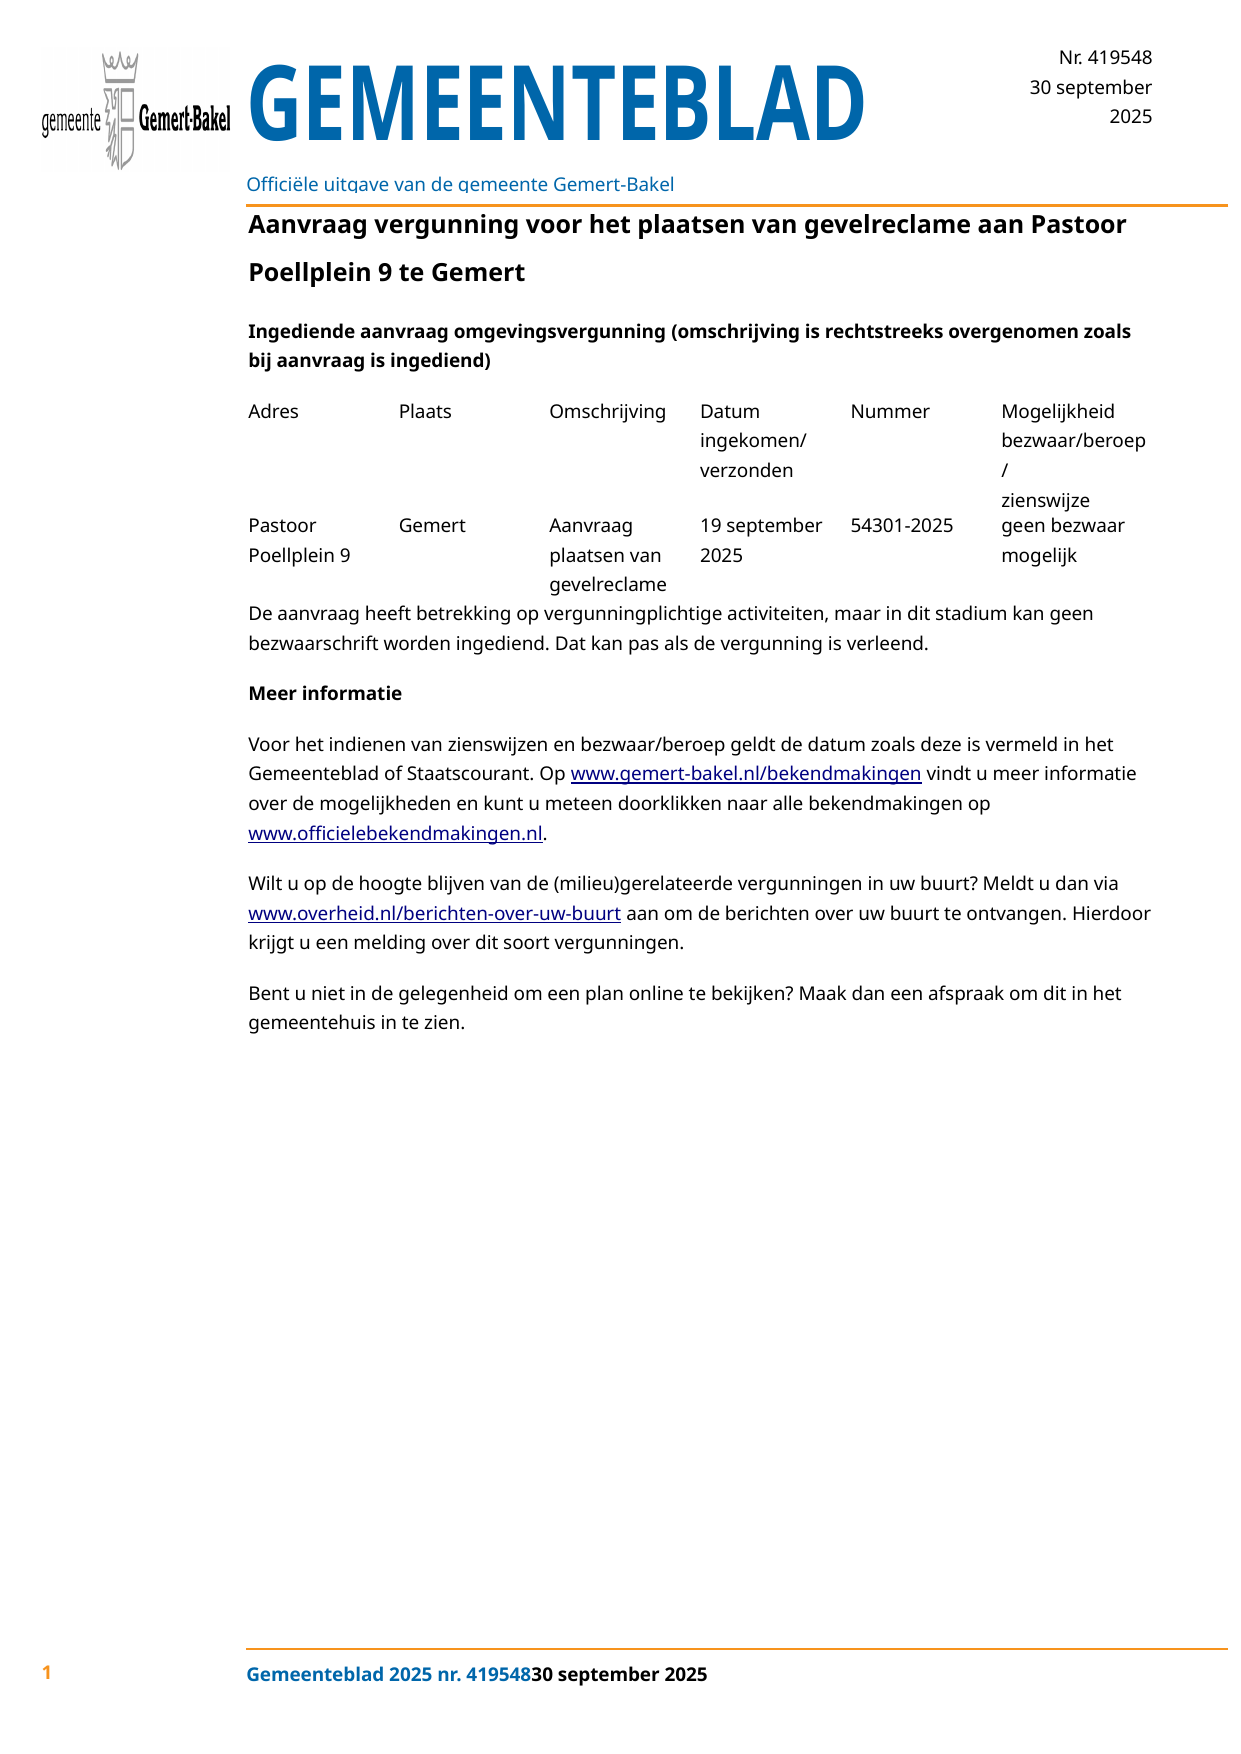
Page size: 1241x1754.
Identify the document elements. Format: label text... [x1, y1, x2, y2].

text Wilt u op de hoogte blijven van de (milieu)gerelateerde vergunningen in uw buurt? Meldt u dan via www.overheid.nl/berichten-over-uw-buurt aan om de berichten over uw buurt te ontvangen. Hierdoor krijgt u een melding over dit soort vergunningen. [248, 870, 1152, 955]
table_cell geen bezwaar mogelijk [1001, 513, 1152, 597]
table_header Plaats [399, 398, 549, 512]
table_cell Gemert [399, 513, 549, 597]
table_cell Pastoor Poellplein 9 [248, 513, 398, 597]
table_header Datum ingekomen/ verzonden [700, 398, 850, 512]
table_cell 54301-2025 [850, 513, 1001, 597]
text Bent u niet in de gelegenheid om een plan online te bekijken? Maak dan een afspraak om dit in het gemeentehuis in te zien. [248, 980, 1152, 1035]
text Aanvraag vergunning voor het plaatsen van gevelreclame aan Pastoor Poellplein 9 te Gemert [248, 207, 1152, 288]
text De aanvraag heeft betrekking op vergunningplichtige activiteiten, maar in dit stadium kan geen bezwaarschrift worden ingediend. Dat kan pas als de vergunning is verleend. [248, 601, 1152, 656]
table_cell 19 september 2025 [700, 513, 850, 597]
table_header Nummer [850, 398, 1001, 512]
picture [41, 47, 231, 172]
text Meer informatie [248, 681, 1152, 706]
table_header Mogelijkheid bezwaar/beroep/ zienswijze [1001, 398, 1152, 512]
table_header Omschrijving [549, 398, 700, 512]
text Ingediende aanvraag omgevingsvergunning (omschrijving is rechtstreeks overgenomen zoals bij aanvraag is ingediend) [248, 318, 1152, 373]
table_cell Aanvraag plaatsen van gevelreclame [549, 513, 700, 597]
text Voor het indienen van zienswijzen en bezwaar/beroep geldt de datum zoals deze is vermeld in het Gemeenteblad of Staatscourant. Op www.gemert-bakel.nl/bekendmakingen vindt u meer informatie over de mogelijkheden en kunt u meteen doorklikken naar alle bekendmakingen op www.officielebekendmakingen.nl. [248, 731, 1152, 846]
table_header Adres [248, 398, 398, 512]
